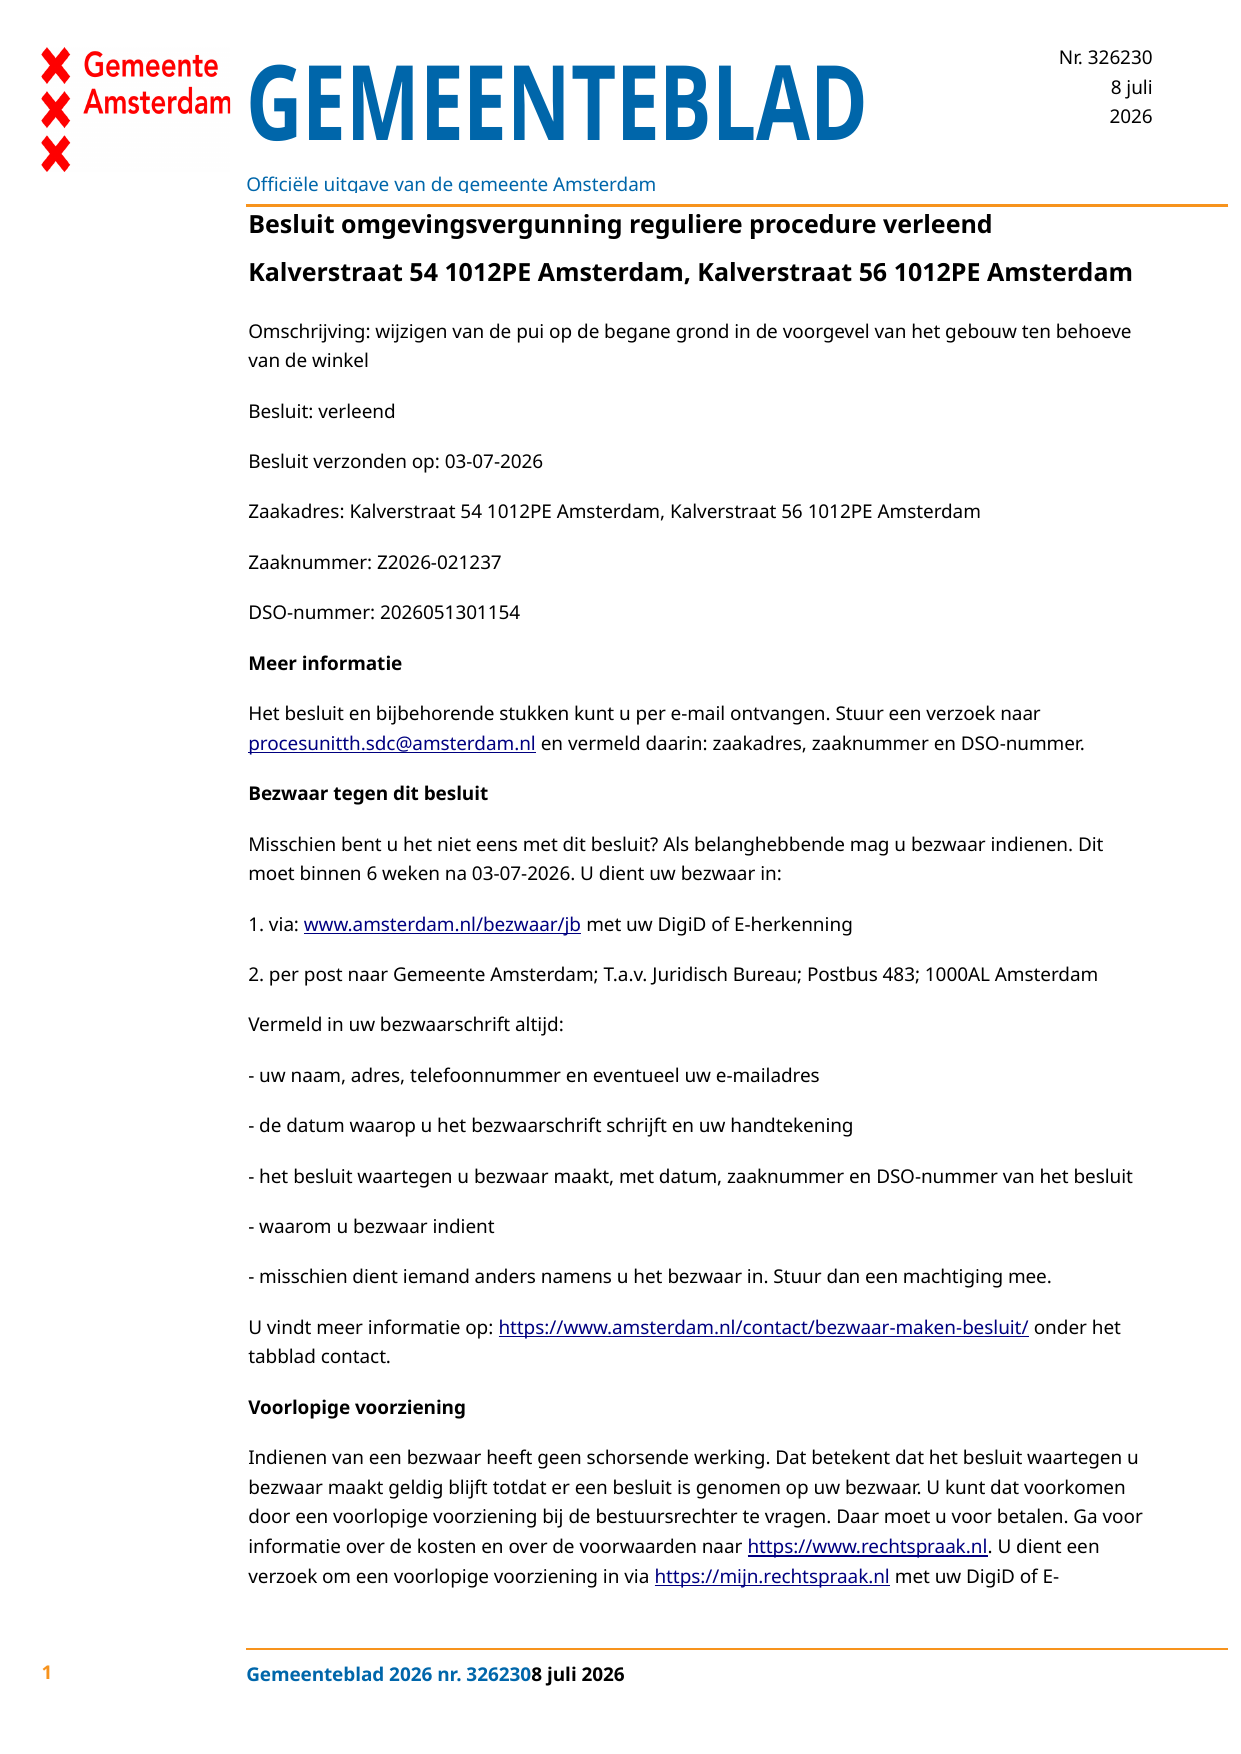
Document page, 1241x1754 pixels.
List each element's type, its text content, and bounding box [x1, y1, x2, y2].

text Indienen van een bezwaar heeft geen schorsende werking. Dat betekent dat het besluit waartegen u bezwaar maakt geldig blijft totdat er een besluit is genomen op uw bezwaar. U kunt dat voorkomen door een voorlopige voorziening bij de bestuursrechter te vragen. Daar moet u voor betalen. Ga voor informatie over de kosten en over de voorwaarden naar https://www.rechtspraak.nl. U dient een verzoek om een voorlopige voorziening in via https://mijn.rechtspraak.nl met uw DigiD of E- [248, 1444, 1152, 1589]
text 2. per post naar Gemeente Amsterdam; T.a.v. Juridisch Bureau; Postbus 483; 1000AL Amsterdam [248, 961, 1152, 987]
text 1. via: www.amsterdam.nl/bezwaar/jb met uw DigiD of E-herkenning [248, 911, 1152, 937]
text - waarom u bezwaar indient [248, 1213, 1152, 1239]
text Meer informatie [248, 650, 1152, 676]
text - uw naam, adres, telefoonnummer en eventueel uw e-mailadres [248, 1062, 1152, 1088]
text Misschien bent u het niet eens met dit besluit? Als belanghebbende mag u bezwaar indienen. Dit moet binnen 6 weken na 03-07-2026. U dient uw bezwaar in: [248, 831, 1152, 886]
text Besluit verzonden op: 03-07-2026 [248, 448, 1152, 474]
text U vindt meer informatie op: https://www.amsterdam.nl/contact/bezwaar-maken-besluit/ onder het tabblad contact. [248, 1314, 1152, 1369]
text DSO-nummer: 2026051301154 [248, 599, 1152, 625]
text Besluit: verleend [248, 398, 1152, 424]
text Het besluit en bijbehorende stukken kunt u per e-mail ontvangen. Stuur een verzoek naar procesunitth.sdc@amsterdam.nl en vermeld daarin: zaakadres, zaaknummer en DSO-nummer. [248, 700, 1152, 756]
text Zaakadres: Kalverstraat 54 1012PE Amsterdam, Kalverstraat 56 1012PE Amsterdam [248, 499, 1152, 524]
text Voorlopige voorziening [248, 1394, 1152, 1420]
text - misschien dient iemand anders namens u het bezwaar in. Stuur dan een machtiging mee. [248, 1264, 1152, 1289]
text - het besluit waartegen u bezwaar maakt, met datum, zaaknummer en DSO-nummer van het besluit [248, 1163, 1152, 1189]
text Besluit omgevingsvergunning reguliere procedure verleend Kalverstraat 54 1012PE Amsterdam, Kalverstraat 56 1012PE Amsterdam [248, 207, 1152, 288]
text Zaaknummer: Z2026-021237 [248, 549, 1152, 575]
text Bezwaar tegen dit besluit [248, 780, 1152, 806]
text Vermeld in uw bezwaarschrift altijd: [248, 1012, 1152, 1037]
picture [41, 47, 231, 172]
text - de datum waarop u het bezwaarschrift schrijft en uw handtekening [248, 1112, 1152, 1138]
text Omschrijving: wijzigen van de pui op de begane grond in de voorgevel van het gebouw ten behoeve van de winkel [248, 318, 1152, 373]
